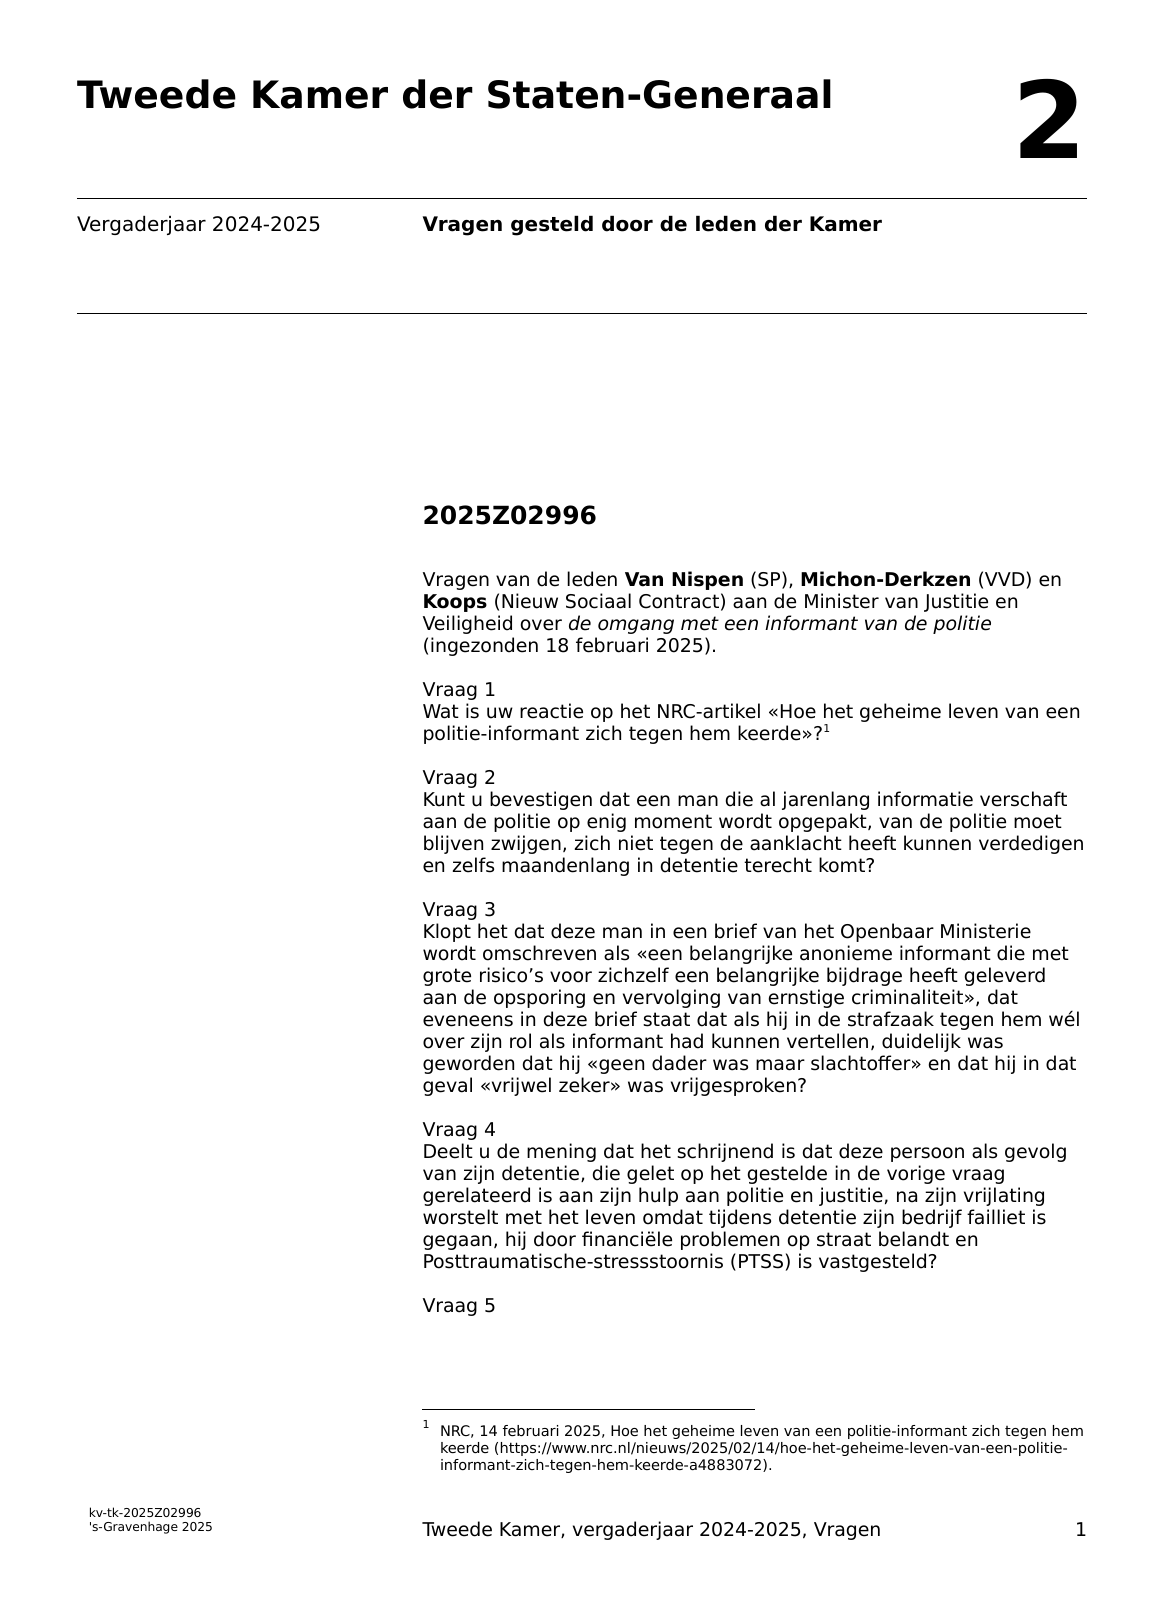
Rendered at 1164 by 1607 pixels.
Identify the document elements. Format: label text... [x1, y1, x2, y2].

table_cell Vragen gesteld door de leden der Kamer [422, 199, 1087, 313]
text Vraag 3 [422, 899, 1087, 921]
text Vraag 5 [422, 1295, 1087, 1317]
text kv-tk-2025Z02996 [88, 1506, 323, 1520]
text 's-Gravenhage 2025 [88, 1520, 323, 1534]
text Wat is uw reactie op het NRC-artikel «Hoe het geheime leven van een politie-informant zich tegen hem keerde»? [422, 701, 1087, 745]
text 2025Z02996 [422, 501, 1087, 531]
table_header Tweede Kamer der Staten-Generaal [77, 59, 886, 198]
text Kunt u bevestigen dat een man die al jarenlang informatie verschaft aan de politie op enig moment wordt opgepakt, van de politie moet blijven zwijgen, zich niet tegen de aanklacht heeft kunnen verdedigen en zelfs maandenlang in detentie terecht komt? [422, 789, 1087, 877]
text NRC, 14 februari 2025, Hoe het geheime leven van een politie-informant zich tegen hem keerde (https://www.nrc.nl/nieuws/2025/02/14/hoe-het-geheime-leven-van-een-politie-informant-zich-tegen-hem-keerde-a4883072). [422, 1418, 1087, 1474]
table_cell Vergaderjaar 2024-2025 [77, 199, 422, 313]
text Vragen van de leden Van Nispen (SP), Michon-Derkzen (VVD) en Koops (Nieuw Sociaal Contract) aan de Minister van Justitie en Veiligheid over de omgang met een informant van de politie (ingezonden 18 februari 2025). [422, 569, 1087, 657]
text Klopt het dat deze man in een brief van het Openbaar Ministerie wordt omschreven als «een belangrijke anonieme informant die met grote risico’s voor zichzelf een belangrijke bijdrage heeft geleverd aan de opsporing en vervolging van ernstige criminaliteit», dat eveneens in deze brief staat dat als hij in de strafzaak tegen hem wél over zijn rol als informant had kunnen vertellen, duidelijk was geworden dat hij «geen dader was maar slachtoffer» en dat hij in dat geval «vrijwel zeker» was vrijgesproken? [422, 921, 1087, 1097]
text Vraag 4 [422, 1119, 1087, 1141]
text Vraag 2 [422, 767, 1087, 789]
table_header 2 [886, 59, 1087, 198]
text Deelt u de mening dat het schrijnend is dat deze persoon als gevolg van zijn detentie, die gelet op het gestelde in de vorige vraag gerelateerd is aan zijn hulp aan politie en justitie, na zijn vrijlating worstelt met het leven omdat tijdens detentie zijn bedrijf failliet is gegaan, hij door financiële problemen op straat belandt en Posttraumatische-stressstoornis (PTSS) is vastgesteld? [422, 1141, 1087, 1273]
text Vraag 1 [422, 679, 1087, 701]
